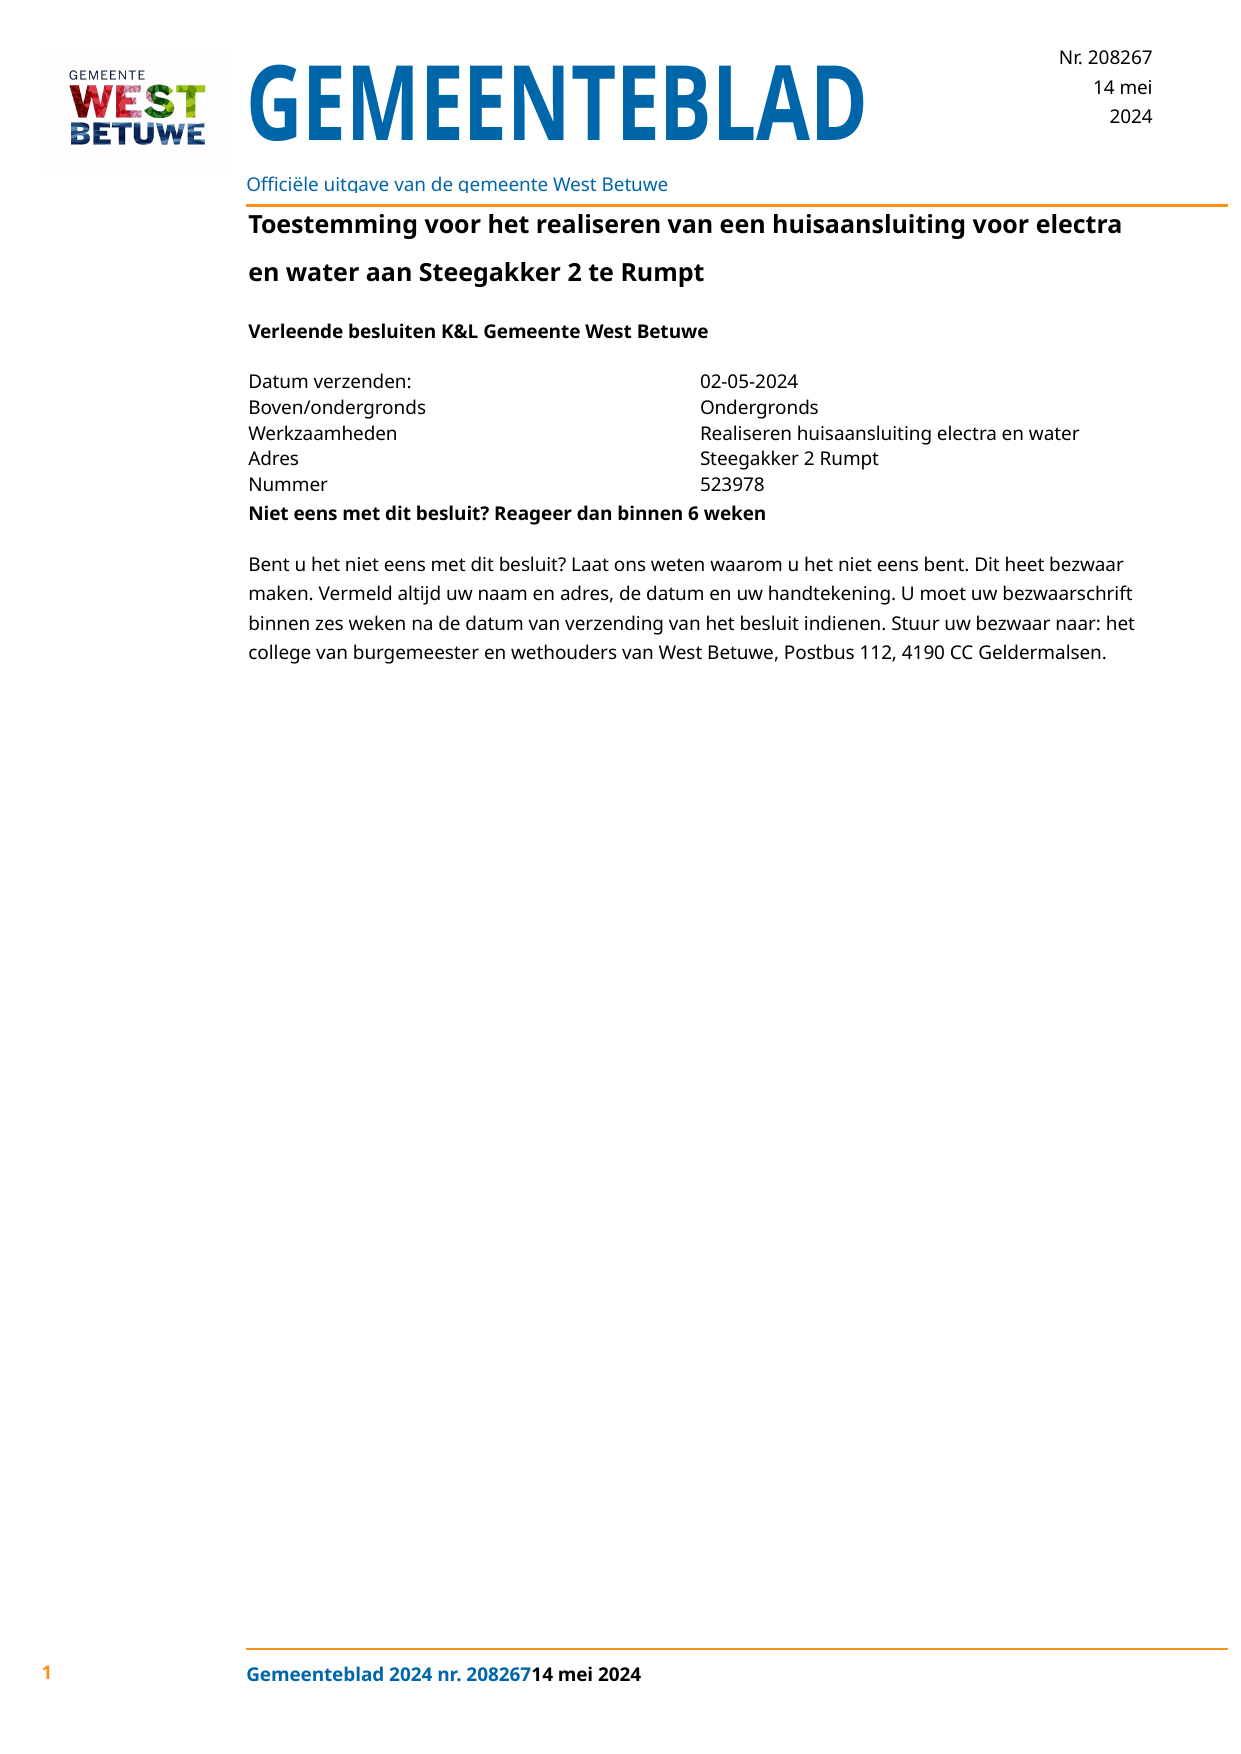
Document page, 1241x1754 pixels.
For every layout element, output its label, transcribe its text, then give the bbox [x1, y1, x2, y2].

table_cell Adres [248, 446, 700, 471]
text Toestemming voor het realiseren van een huisaansluiting voor electra en water aan Steegakker 2 te Rumpt [248, 207, 1152, 288]
table_header Datum verzenden: [248, 369, 700, 394]
table_cell Realiseren huisaansluiting electra en water [700, 420, 1152, 446]
table_cell Ondergronds [700, 394, 1152, 420]
text Verleende besluiten K&L Gemeente West Betuwe [248, 318, 1152, 344]
table_header 02-05-2024 [700, 369, 1152, 394]
table_cell Werkzaamheden [248, 420, 700, 446]
text Bent u het niet eens met dit besluit? Laat ons weten waarom u het niet eens bent. Dit heet bezwaar maken. Vermeld altijd uw naam en adres, de datum en uw handtekening. U moet uw bezwaarschrift binnen zes weken na de datum van verzending van het besluit indienen. Stuur uw bezwaar naar: het college van burgemeester en wethouders van West Betuwe, Postbus 112, 4190 CC Geldermalsen. [248, 551, 1152, 665]
table_cell Boven/ondergronds [248, 394, 700, 420]
picture [41, 47, 231, 172]
table_cell Nummer [248, 471, 700, 497]
text Niet eens met dit besluit? Reageer dan binnen 6 weken [248, 500, 1152, 526]
table_cell 523978 [700, 471, 1152, 497]
table_cell Steegakker 2 Rumpt [700, 446, 1152, 471]
